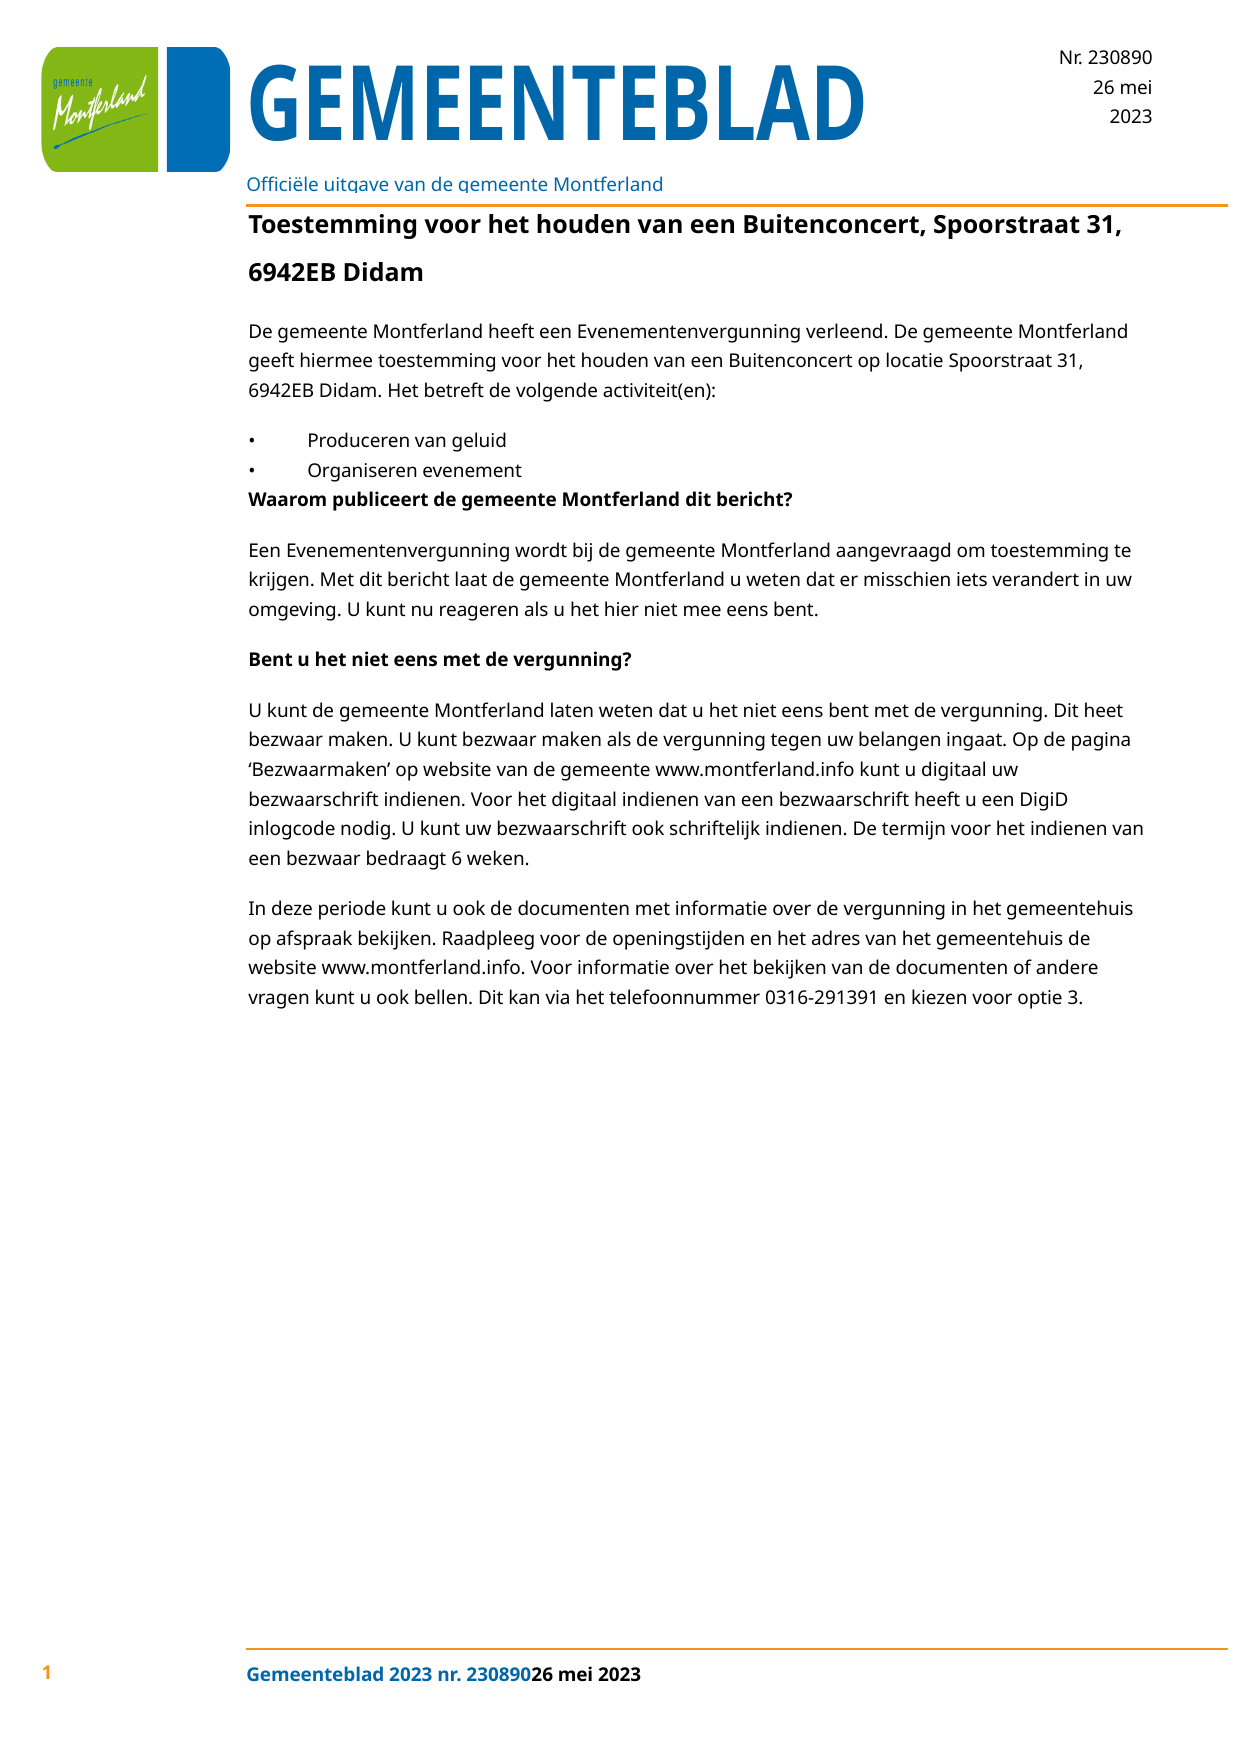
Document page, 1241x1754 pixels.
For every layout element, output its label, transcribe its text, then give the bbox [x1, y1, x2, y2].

list Organiseren evenement [248, 457, 1152, 483]
text De gemeente Montferland heeft een Evenementenvergunning verleend. De gemeente Montferland geeft hiermee toestemming voor het houden van een Buitenconcert op locatie Spoorstraat 31, 6942EB Didam. Het betreft de volgende activiteit(en): [248, 318, 1152, 403]
text U kunt de gemeente Montferland laten weten dat u het niet eens bent met de vergunning. Dit heet bezwaar maken. U kunt bezwaar maken als de vergunning tegen uw belangen ingaat. Op de pagina ‘Bezwaarmaken’ op website van de gemeente www.montferland.info kunt u digitaal uw bezwaarschrift indienen. Voor het digitaal indienen van een bezwaarschrift heeft u een DigiD inlogcode nodig. U kunt uw bezwaarschrift ook schriftelijk indienen. De termijn voor het indienen van een bezwaar bedraagt 6 weken. [248, 697, 1152, 871]
text Een Evenementenvergunning wordt bij de gemeente Montferland aangevraagd om toestemming te krijgen. Met dit bericht laat de gemeente Montferland u weten dat er misschien iets verandert in uw omgeving. U kunt nu reageren als u het hier niet mee eens bent. [248, 537, 1152, 622]
list Produceren van geluid [248, 427, 1152, 453]
text Bent u het niet eens met de vergunning? [248, 647, 1152, 672]
text Toestemming voor het houden van een Buitenconcert, Spoorstraat 31, 6942EB Didam [248, 207, 1152, 288]
text Waarom publiceert de gemeente Montferland dit bericht? [248, 487, 1152, 512]
picture [41, 47, 231, 172]
text In deze periode kunt u ook de documenten met informatie over de vergunning in het gemeentehuis op afspraak bekijken. Raadpleeg voor de openingstijden en het adres van het gemeentehuis de website www.montferland.info. Voor informatie over het bekijken van de documenten of andere vragen kunt u ook bellen. Dit kan via het telefoonnummer 0316-291391 en kiezen voor optie 3. [248, 895, 1152, 1010]
